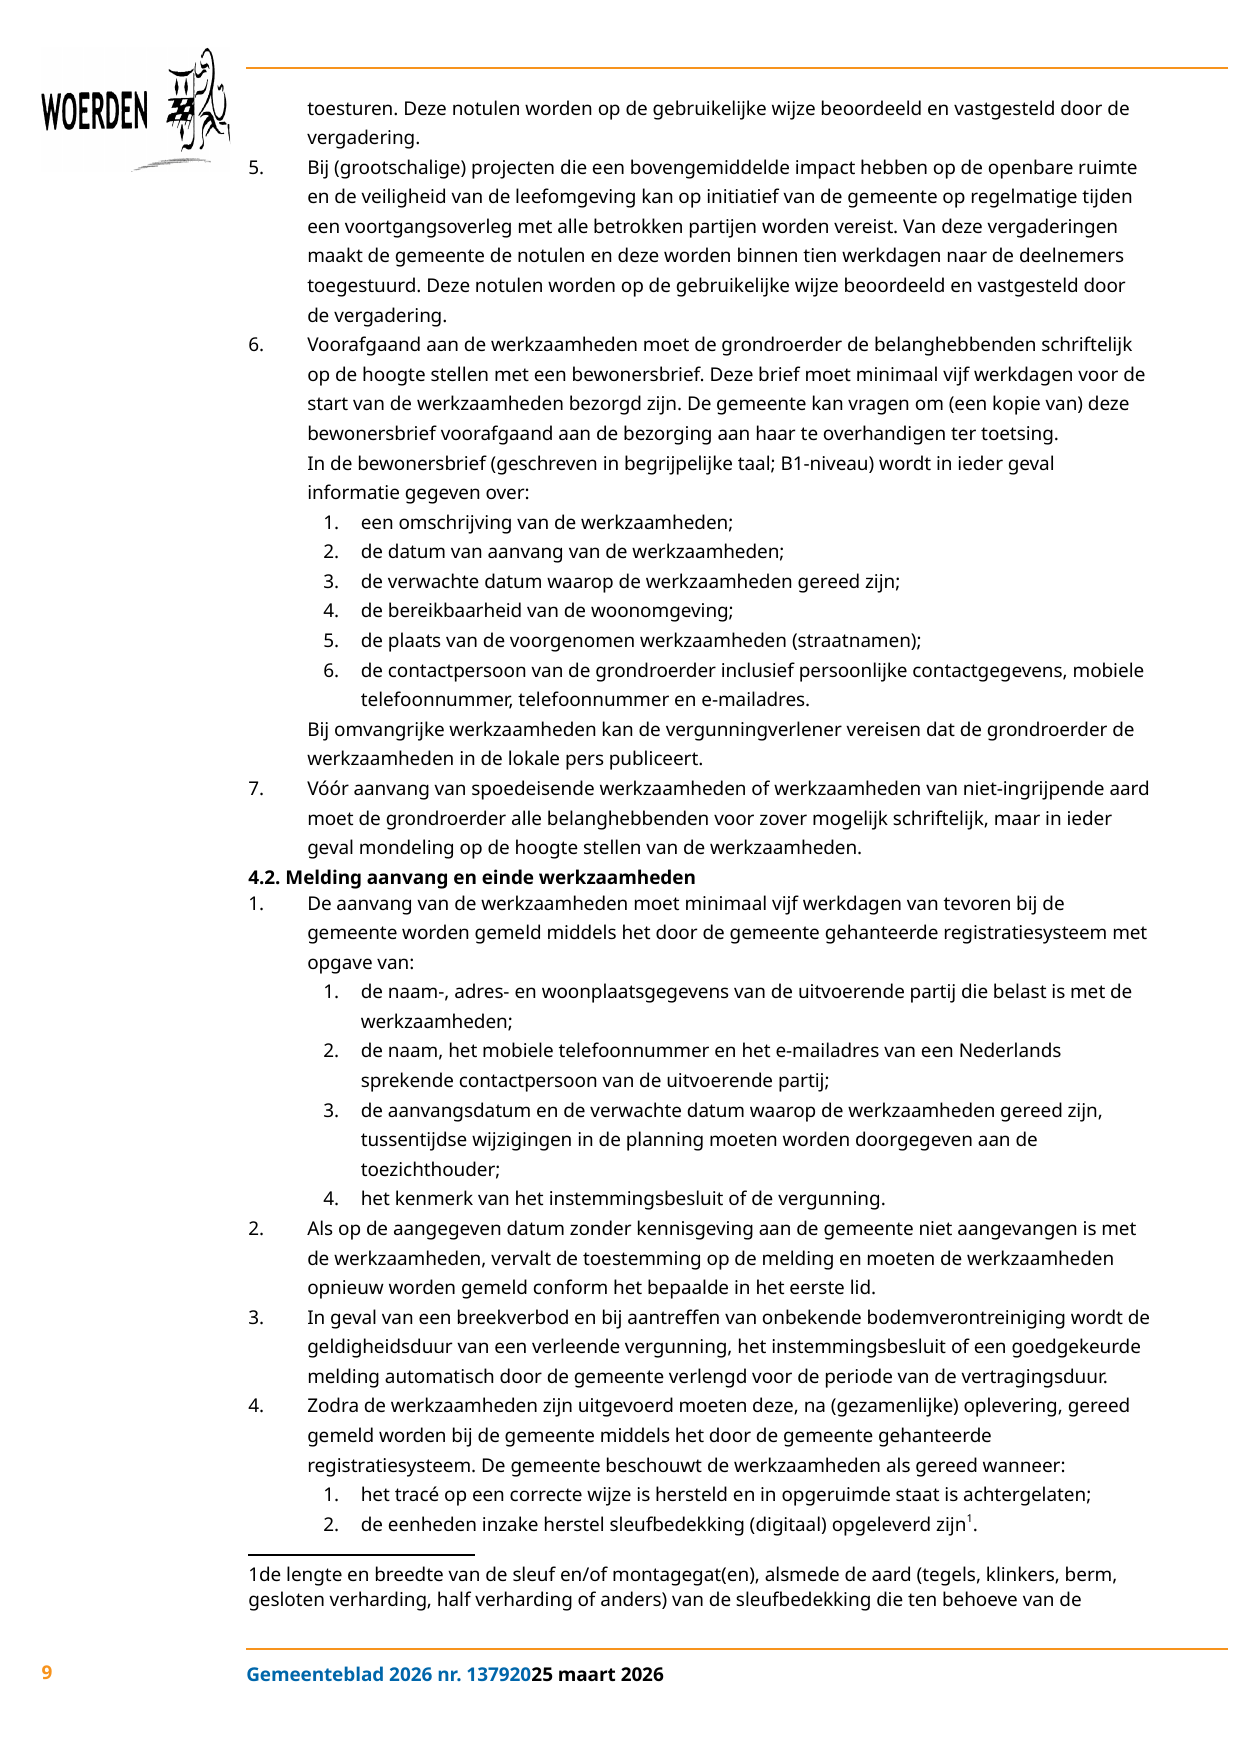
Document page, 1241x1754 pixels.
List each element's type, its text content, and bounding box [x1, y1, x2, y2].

list de naam-, adres- en woonplaatsgegevens van de uitvoerende partij die belast is met de werkzaamheden; [323, 978, 1152, 1034]
picture [41, 47, 231, 172]
list Zodra de werkzaamheden zijn uitgevoerd moeten deze, na (gezamenlijke) oplevering, gereed gemeld worden bij de gemeente middels het door de gemeente gehanteerde registratiesysteem. De gemeente beschouwt de werkzaamheden als gereed wanneer: [248, 1393, 1152, 1477]
list de datum van aanvang van de werkzaamheden; [323, 538, 1152, 564]
list In de bewonersbrief (geschreven in begrijpelijke taal; B1-niveau) wordt in ieder geval informatie gegeven over: [248, 450, 1152, 505]
list het kenmerk van het instemmingsbesluit of de vergunning. [323, 1186, 1152, 1211]
list Bij omvangrijke werkzaamheden kan de vergunningverlener vereisen dat de grondroerder de werkzaamheden in de lokale pers publiceert. [248, 716, 1152, 771]
list de lengte en breedte van de sleuf en/of montagegat(en), alsmede de aard (tegels, klinkers, berm, gesloten verharding, half verharding of anders) van de sleufbedekking die ten behoeve van de [248, 1561, 1152, 1612]
list Bij (grootschalige) projecten die een bovengemiddelde impact hebben op de openbare ruimte en de veiligheid van de leefomgeving kan op initiatief van de gemeente op regelmatige tijden een voortgangsoverleg met alle betrokken partijen worden vereist. Van deze vergaderingen maakt de gemeente de notulen en deze worden binnen tien werkdagen naar de deelnemers toegestuurd. Deze notulen worden op de gebruikelijke wijze beoordeeld en vastgesteld door de vergadering. [248, 154, 1152, 328]
list de aanvangsdatum en de verwachte datum waarop de werkzaamheden gereed zijn, tussentijdse wijzigingen in de planning moeten worden doorgegeven aan de toezichthouder; [323, 1097, 1152, 1182]
list de naam, het mobiele telefoonnummer en het e-mailadres van een Nederlands sprekende contactpersoon van de uitvoerende partij; [323, 1038, 1152, 1093]
list In geval van een breekverbod en bij aantreffen van onbekende bodemverontreiniging wordt de geldigheidsduur van een verleende vergunning, het instemmingsbesluit of een goedgekeurde melding automatisch door de gemeente verlengd voor de periode van de vertragingsduur. [248, 1304, 1152, 1389]
list de contactpersoon van de grondroerder inclusief persoonlijke contactgegevens, mobiele telefoonnummer, telefoonnummer en e-mailadres. [323, 657, 1152, 712]
list de plaats van de voorgenomen werkzaamheden (straatnamen); [323, 627, 1152, 653]
list Als op de aangegeven datum zonder kennisgeving aan de gemeente niet aangevangen is met de werkzaamheden, vervalt de toestemming op de melding en moeten de werkzaamheden opnieuw worden gemeld conform het bepaalde in het eerste lid. [248, 1215, 1152, 1300]
list het tracé op een correcte wijze is hersteld en in opgeruimde staat is achtergelaten; [323, 1481, 1152, 1507]
list de verwachte datum waarop de werkzaamheden gereed zijn; [323, 568, 1152, 594]
list toesturen. Deze notulen worden op de gebruikelijke wijze beoordeeld en vastgesteld door de vergadering. [248, 95, 1152, 150]
list Vóór aanvang van spoedeisende werkzaamheden of werkzaamheden van niet-ingrijpende aard moet de grondroerder alle belanghebbenden voor zover mogelijk schriftelijk, maar in ieder geval mondeling op de hoogte stellen van de werkzaamheden. [248, 775, 1152, 860]
list de bereikbaarheid van de woonomgeving; [323, 598, 1152, 623]
list Voorafgaand aan de werkzaamheden moet de grondroerder de belanghebbenden schriftelijk op de hoogte stellen met een bewonersbrief. Deze brief moet minimaal vijf werkdagen voor de start van de werkzaamheden bezorgd zijn. De gemeente kan vragen om (een kopie van) deze bewonersbrief voorafgaand aan de bezorging aan haar te overhandigen ter toetsing. [248, 331, 1152, 446]
list De aanvang van de werkzaamheden moet minimaal vijf werkdagen van tevoren bij de gemeente worden gemeld middels het door de gemeente gehanteerde registratiesysteem met opgave van: [248, 890, 1152, 974]
list een omschrijving van de werkzaamheden; [323, 509, 1152, 535]
text 4.2. Melding aanvang en einde werkzaamheden [248, 864, 1152, 890]
list de eenheden inzake herstel sleufbedekking (digitaal) opgeleverd zijn. [323, 1511, 1152, 1537]
